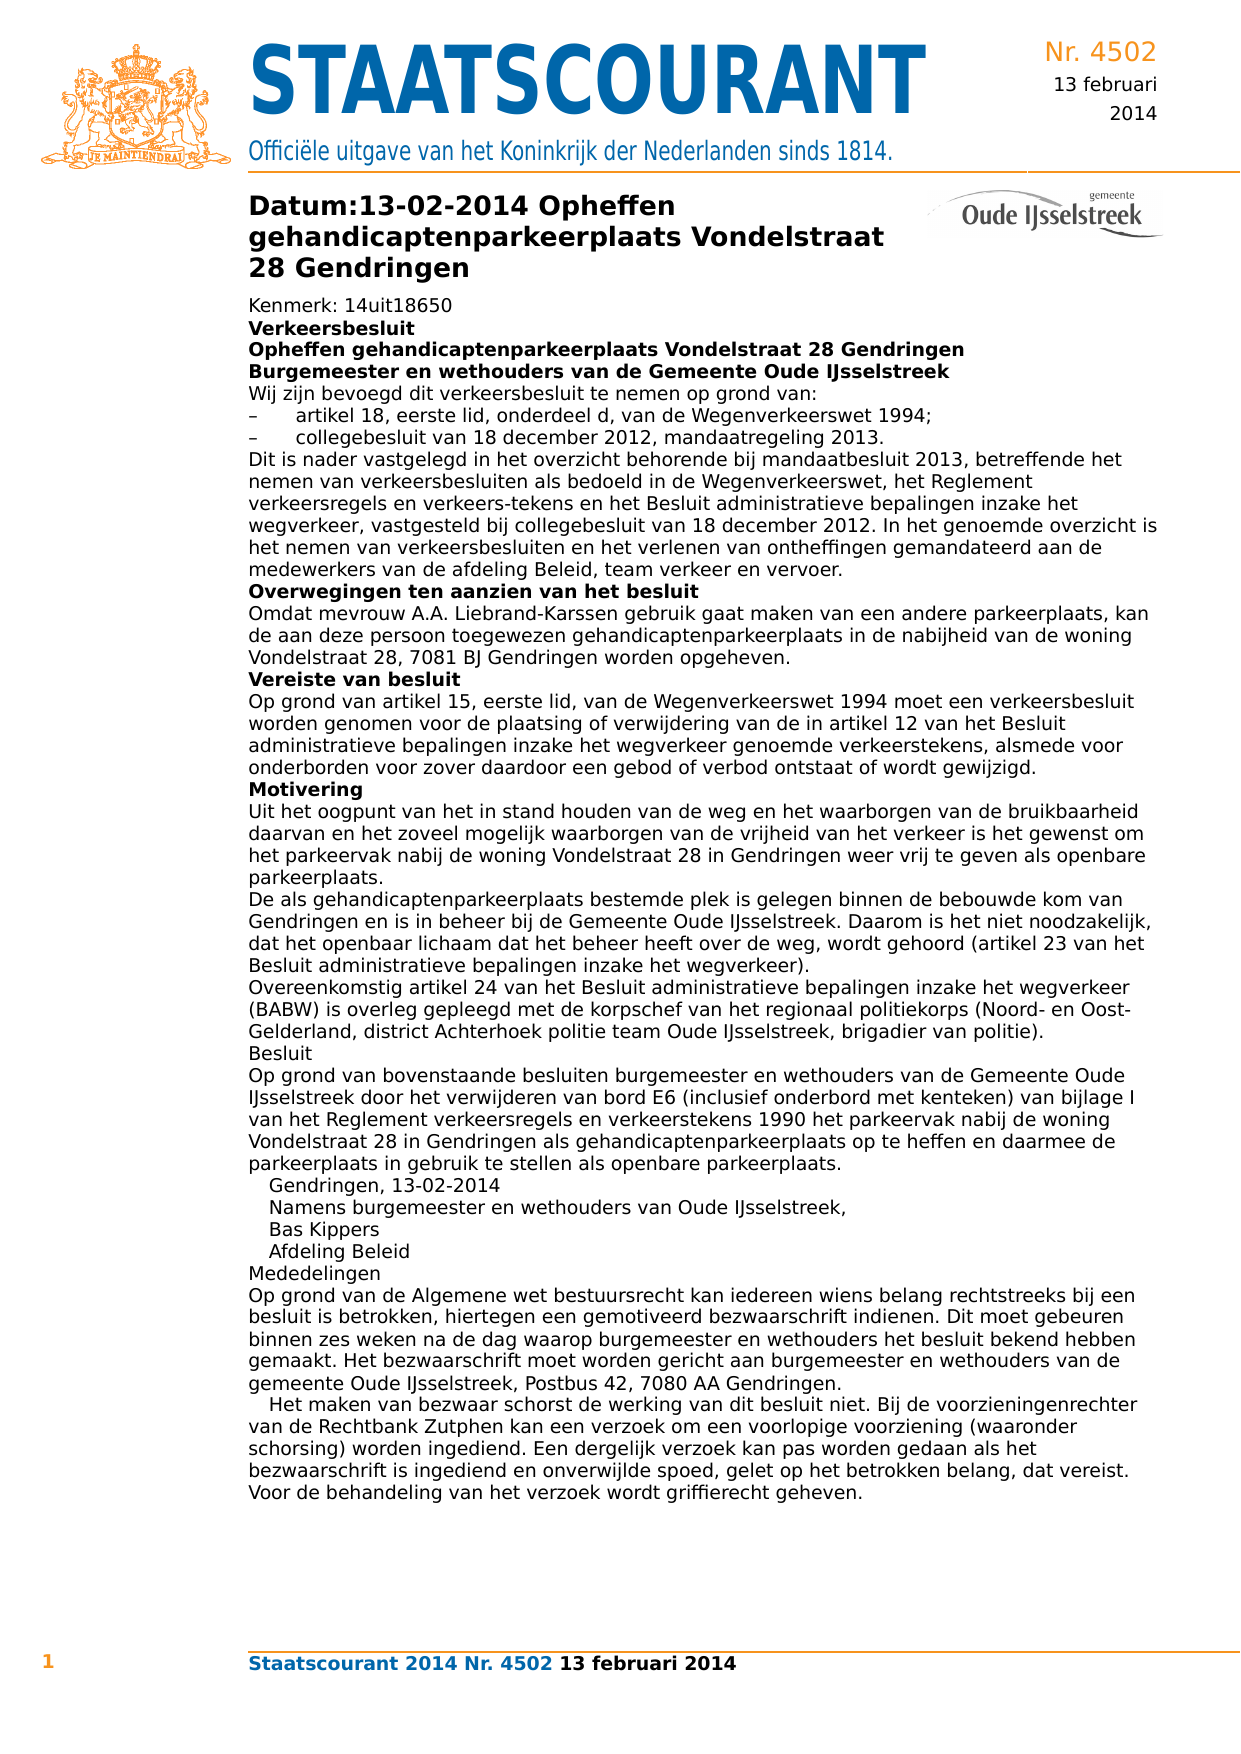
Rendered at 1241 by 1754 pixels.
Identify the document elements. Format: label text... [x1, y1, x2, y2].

text Bas Kippers [248, 1218, 1163, 1241]
picture [927, 190, 1164, 238]
subtitle Mededelingen [248, 1262, 1163, 1284]
subtitle Datum:13-02-2014 Opheffen gehandicaptenparkeerplaats Vondelstraat 28 Gendringen [248, 191, 1163, 284]
subtitle Burgemeester en wethouders van de Gemeente Oude IJsselstreek [248, 361, 1163, 383]
text Dit is nader vastgelegd in het overzicht behorende bij mandaatbesluit 2013, betreffende het nemen van verkeersbesluiten als bedoeld in de Wegenverkeerswet, het Reglement verkeersregels en verkeers-tekens en het Besluit administratieve bepalingen inzake het wegverkeer, vastgesteld bij collegebesluit van 18 december 2012. In het genoemde overzicht is het nemen van verkeersbesluiten en het verlenen van ontheffingen gemandateerd aan de medewerkers van de afdeling Beleid, team verkeer en vervoer. [248, 449, 1163, 581]
text Uit het oogpunt van het in stand houden van de weg en het waarborgen van de bruikbaarheid daarvan en het zoveel mogelijk waarborgen van de vrijheid van het verkeer is het gewenst om het parkeervak nabij de woning Vondelstraat 28 in Gendringen weer vrij te geven als openbare parkeerplaats. [248, 801, 1163, 889]
subtitle Verkeersbesluit [248, 317, 1163, 339]
subtitle Opheffen gehandicaptenparkeerplaats Vondelstraat 28 Gendringen [248, 339, 1163, 361]
text Op grond van artikel 15, eerste lid, van de Wegenverkeerswet 1994 moet een verkeersbesluit worden genomen voor de plaatsing of verwijdering van de in artikel 12 van het Besluit administratieve bepalingen inzake het wegverkeer genoemde verkeerstekens, alsmede voor onderborden voor zover daardoor een gebod of verbod ontstaat of wordt gewijzigd. [248, 691, 1163, 779]
text Wij zijn bevoegd dit verkeersbesluit te nemen op grond van: [248, 383, 1163, 405]
text Op grond van de Algemene wet bestuursrecht kan iedereen wiens belang rechtstreeks bij een besluit is betrokken, hiertegen een gemotiveerd bezwaarschrift indienen. Dit moet gebeuren binnen zes weken na de dag waarop burgemeester en wethouders het besluit bekend hebben gemaakt. Het bezwaarschrift moet worden gericht aan burgemeester en wethouders van de gemeente Oude IJsselstreek, Postbus 42, 7080 AA Gendringen. [248, 1284, 1163, 1394]
text Op grond van bovenstaande besluiten burgemeester en wethouders van de Gemeente Oude IJsselstreek door het verwijderen van bord E6 (inclusief onderbord met kenteken) van bijlage I van het Reglement verkeersregels en verkeerstekens 1990 het parkeervak nabij de woning Vondelstraat 28 in Gendringen als gehandicaptenparkeerplaats op te heffen en daarmee de parkeerplaats in gebruik te stellen als openbare parkeerplaats. [248, 1065, 1163, 1174]
text Gendringen, 13-02-2014 [248, 1174, 1163, 1197]
subtitle Overwegingen ten aanzien van het besluit [248, 581, 1163, 603]
list collegebesluit van 18 december 2012, mandaatregeling 2013. [248, 427, 1163, 449]
subtitle Kenmerk: 14uit18650 [248, 295, 1163, 317]
subtitle Motivering [248, 779, 1163, 801]
text Het maken van bezwaar schorst de werking van dit besluit niet. Bij de voorzieningenrechter van de Rechtbank Zutphen kan een verzoek om een voorlopige voorziening (waaronder schorsing) worden ingediend. Een dergelijk verzoek kan pas worden gedaan als het bezwaarschrift is ingediend en onverwijlde spoed, gelet op het betrokken belang, dat vereist. Voor de behandeling van het verzoek wordt griffierecht geheven. [248, 1394, 1163, 1504]
text De als gehandicaptenparkeerplaats bestemde plek is gelegen binnen de bebouwde kom van Gendringen en is in beheer bij de Gemeente Oude IJsselstreek. Daarom is het niet noodzakelijk, dat het openbaar lichaam dat het beheer heeft over de weg, wordt gehoord (artikel 23 van het Besluit administratieve bepalingen inzake het wegverkeer). [248, 889, 1163, 977]
subtitle Vereiste van besluit [248, 669, 1163, 691]
picture [41, 44, 231, 169]
text Omdat mevrouw A.A. Liebrand-Karssen gebruik gaat maken van een andere parkeerplaats, kan de aan deze persoon toegewezen gehandicaptenparkeerplaats in de nabijheid van de woning Vondelstraat 28, 7081 BJ Gendringen worden opgeheven. [248, 603, 1163, 669]
list artikel 18, eerste lid, onderdeel d, van de Wegenverkeerswet 1994; [248, 405, 1163, 427]
text Namens burgemeester en wethouders van Oude IJsselstreek, [248, 1197, 1163, 1218]
text Afdeling Beleid [248, 1241, 1163, 1262]
text Overeenkomstig artikel 24 van het Besluit administratieve bepalingen inzake het wegverkeer (BABW) is overleg gepleegd met de korpschef van het regionaal politiekorps (Noord- en Oost-Gelderland, district Achterhoek politie team Oude IJsselstreek, brigadier van politie). [248, 977, 1163, 1043]
text Besluit [248, 1043, 1163, 1065]
